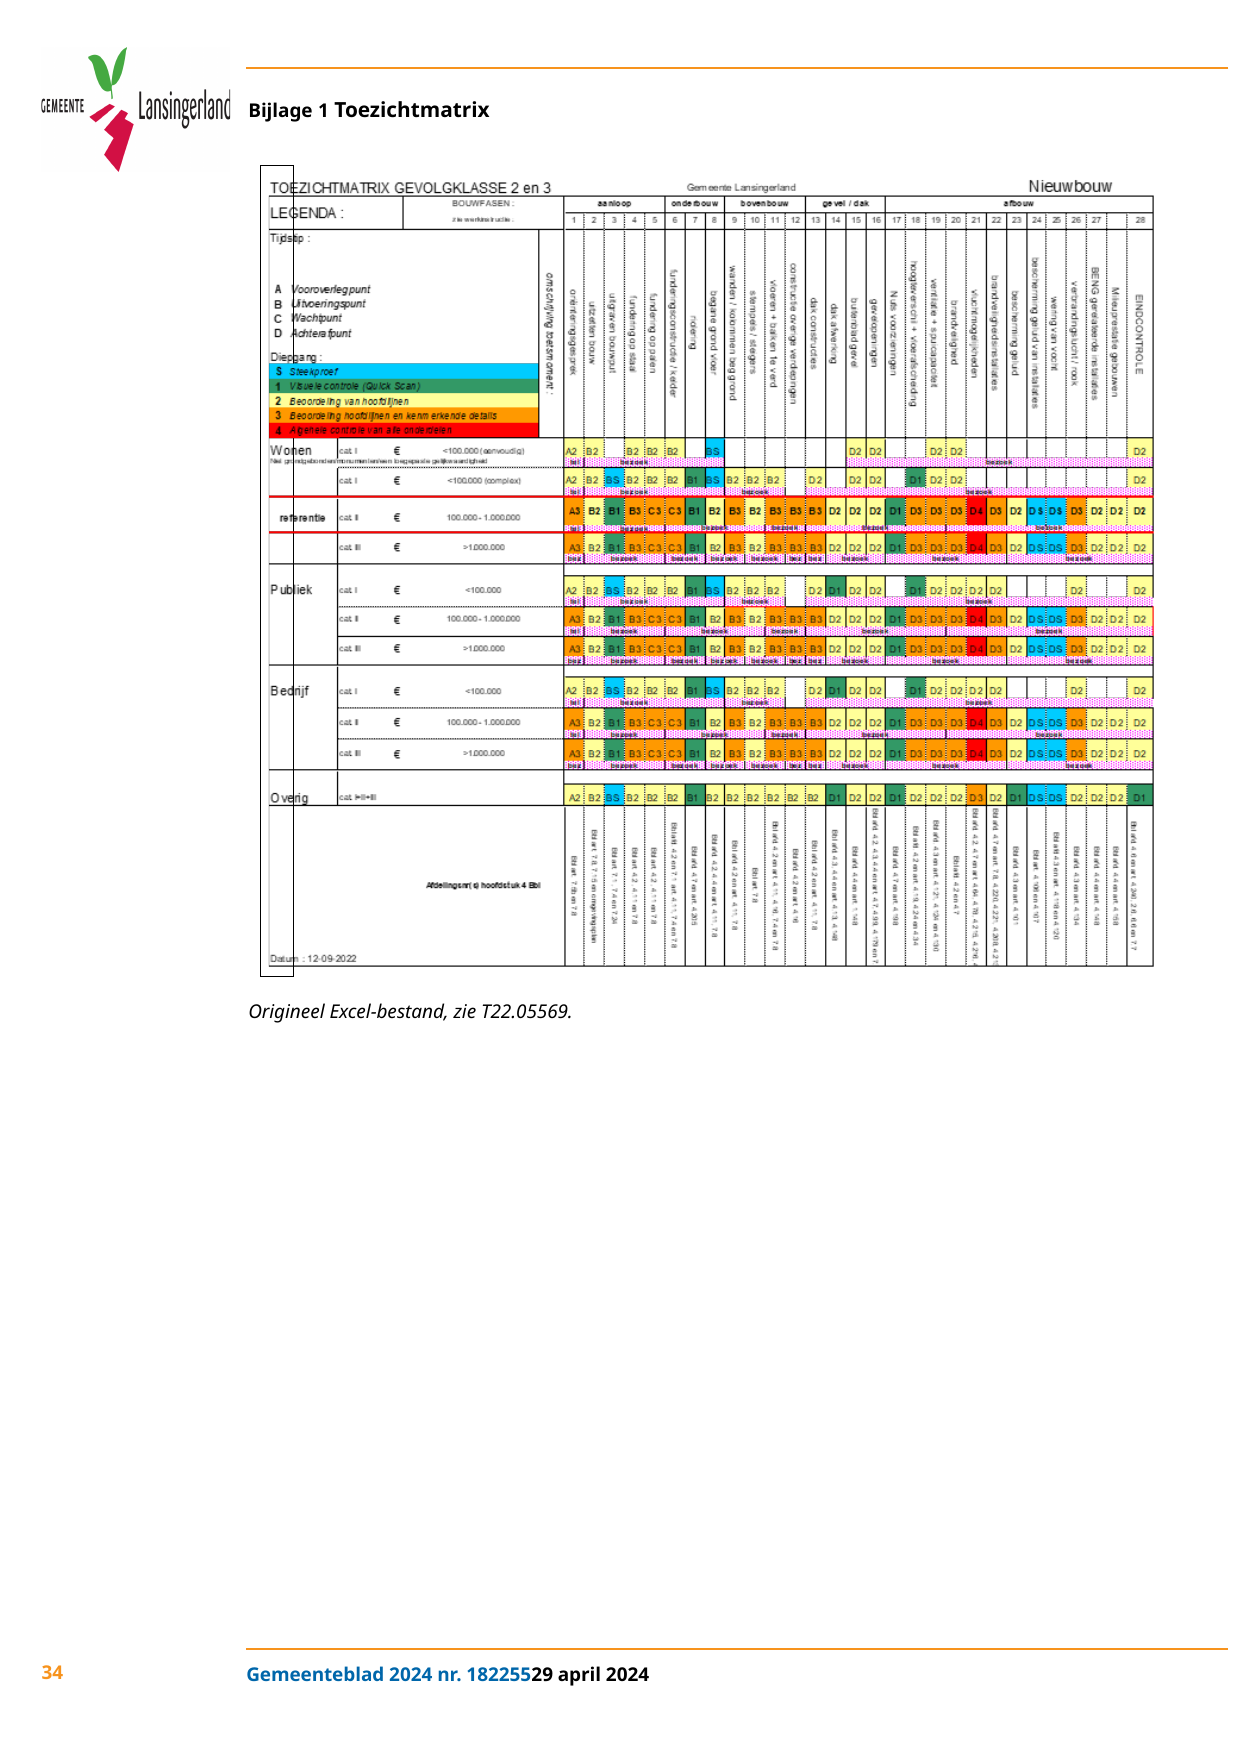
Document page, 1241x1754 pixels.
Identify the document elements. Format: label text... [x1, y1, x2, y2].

text Origineel Excel-bestand, zie T22.05569. [248, 998, 1152, 1023]
picture [268, 173, 1154, 968]
text Bijlage 1 Toezichtmatrix [248, 95, 1152, 123]
picture [41, 47, 231, 172]
